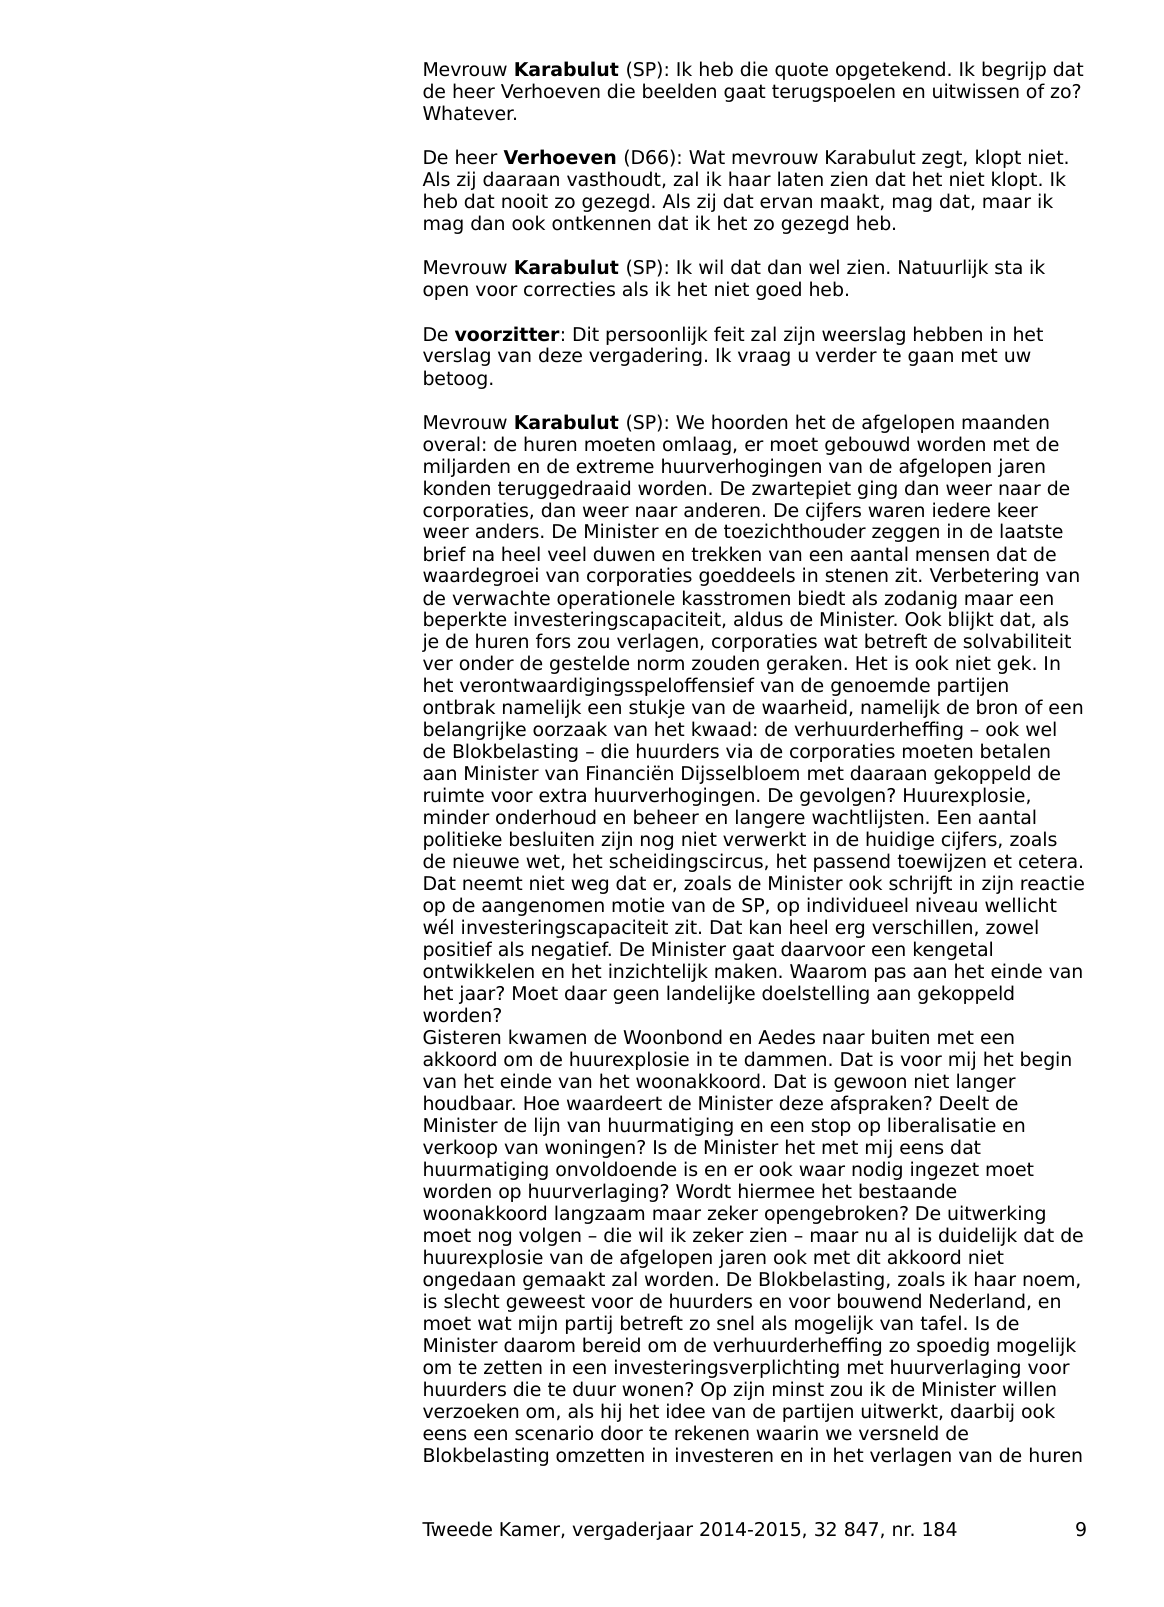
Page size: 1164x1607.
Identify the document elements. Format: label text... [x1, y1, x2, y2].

text Mevrouw Karabulut (SP): We hoorden het de afgelopen maanden overal: de huren moeten omlaag, er moet gebouwd worden met de miljarden en de extreme huurverhogingen van de afgelopen jaren konden teruggedraaid worden. De zwartepiet ging dan weer naar de corporaties, dan weer naar anderen. De cijfers waren iedere keer weer anders. De Minister en de toezichthouder zeggen in de laatste brief na heel veel duwen en trekken van een aantal mensen dat de waardegroei van corporaties goeddeels in stenen zit. Verbetering van de verwachte operationele kasstromen biedt als zodanig maar een beperkte investeringscapaciteit, aldus de Minister. Ook blijkt dat, als je de huren fors zou verlagen, corporaties wat betreft de solvabiliteit ver onder de gestelde norm zouden geraken. Het is ook niet gek. In het verontwaardigingsspeloffensief van de genoemde partijen ontbrak namelijk een stukje van de waarheid, namelijk de bron of een belangrijke oorzaak van het kwaad: de verhuurderheffing – ook wel de Blokbelasting – die huurders via de corporaties moeten betalen aan Minister van Financiën Dijsselbloem met daaraan gekoppeld de ruimte voor extra huurverhogingen. De gevolgen? Huurexplosie, minder onderhoud en beheer en langere wachtlijsten. Een aantal politieke besluiten zijn nog niet verwerkt in de huidige cijfers, zoals de nieuwe wet, het scheidingscircus, het passend toewijzen et cetera. Dat neemt niet weg dat er, zoals de Minister ook schrijft in zijn reactie op de aangenomen motie van de SP, op individueel niveau wellicht wél investeringscapaciteit zit. Dat kan heel erg verschillen, zowel positief als negatief. De Minister gaat daarvoor een kengetal ontwikkelen en het inzichtelijk maken. Waarom pas aan het einde van het jaar? Moet daar geen landelijke doelstelling aan gekoppeld worden? [422, 412, 1087, 1027]
text De heer Verhoeven (D66): Wat mevrouw Karabulut zegt, klopt niet. Als zij daaraan vasthoudt, zal ik haar laten zien dat het niet klopt. Ik heb dat nooit zo gezegd. Als zij dat ervan maakt, mag dat, maar ik mag dan ook ontkennen dat ik het zo gezegd heb. [422, 147, 1087, 235]
text Gisteren kwamen de Woonbond en Aedes naar buiten met een akkoord om de huurexplosie in te dammen. Dat is voor mij het begin van het einde van het woonakkoord. Dat is gewoon niet langer houdbaar. Hoe waardeert de Minister deze afspraken? Deelt de Minister de lijn van huurmatiging en een stop op liberalisatie en verkoop van woningen? Is de Minister het met mij eens dat huurmatiging onvoldoende is en er ook waar nodig ingezet moet worden op huurverlaging? Wordt hiermee het bestaande woonakkoord langzaam maar zeker opengebroken? De uitwerking moet nog volgen – die wil ik zeker zien – maar nu al is duidelijk dat de huurexplosie van de afgelopen jaren ook met dit akkoord niet ongedaan gemaakt zal worden. De Blokbelasting, zoals ik haar noem, is slecht geweest voor de huurders en voor bouwend Nederland, en moet wat mijn partij betreft zo snel als mogelijk van tafel. Is de Minister daarom bereid om de verhuurderheffing zo spoedig mogelijk om te zetten in een investeringsverplichting met huurverlaging voor huurders die te duur wonen? Op zijn minst zou ik de Minister willen verzoeken om, als hij het idee van de partijen uitwerkt, daarbij ook eens een scenario door te rekenen waarin we versneld de Blokbelasting omzetten in investeren en in het verlagen van de huren [422, 1027, 1087, 1467]
text Mevrouw Karabulut (SP): Ik heb die quote opgetekend. Ik begrijp dat de heer Verhoeven die beelden gaat terugspoelen en uitwissen of zo? Whatever. [422, 59, 1087, 125]
text De voorzitter: Dit persoonlijk feit zal zijn weerslag hebben in het verslag van deze vergadering. Ik vraag u verder te gaan met uw betoog. [422, 323, 1087, 389]
text Mevrouw Karabulut (SP): Ik wil dat dan wel zien. Natuurlijk sta ik open voor correcties als ik het niet goed heb. [422, 257, 1087, 301]
